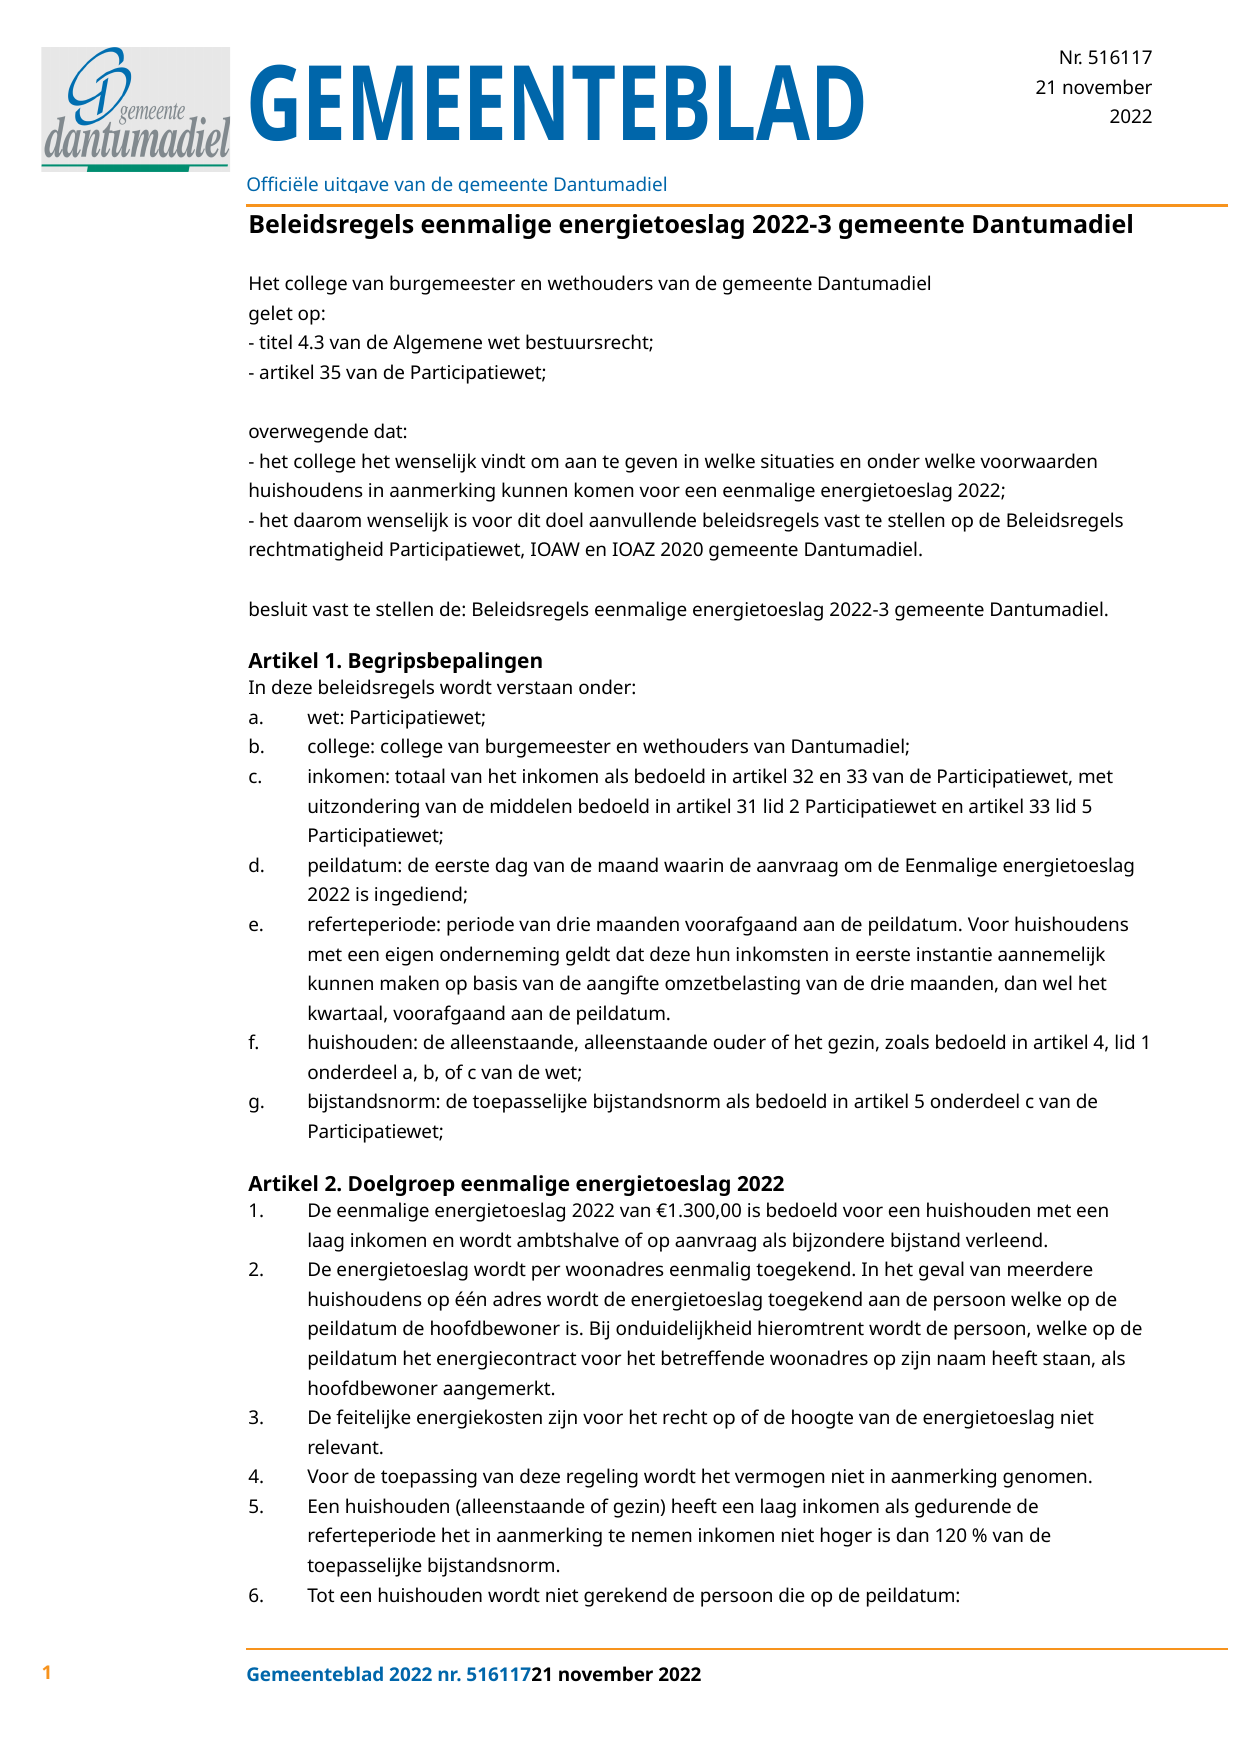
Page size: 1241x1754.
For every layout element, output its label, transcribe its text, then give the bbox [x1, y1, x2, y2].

list college: college van burgemeester en wethouders van Dantumadiel; [248, 734, 1152, 759]
text - titel 4.3 van de Algemene wet bestuursrecht; [248, 329, 1152, 355]
text In deze beleidsregels wordt verstaan onder: [248, 674, 1152, 700]
list inkomen: totaal van het inkomen als bedoeld in artikel 32 en 33 van de Participatiewet, met uitzondering van de middelen bedoeld in artikel 31 lid 2 Participatiewet en artikel 33 lid 5 Participatiewet; [248, 763, 1152, 848]
text Beleidsregels eenmalige energietoeslag 2022-3 gemeente Dantumadiel [248, 207, 1152, 241]
text Artikel 1. Begripsbepalingen [248, 646, 1152, 674]
text gelet op: [248, 300, 1152, 326]
text Artikel 2. Doelgroep eenmalige energietoeslag 2022 [248, 1169, 1152, 1197]
list huishouden: de alleenstaande, alleenstaande ouder of het gezin, zoals bedoeld in artikel 4, lid 1 onderdeel a, b, of c van de wet; [248, 1029, 1152, 1085]
text overwegende dat: [248, 418, 1152, 444]
list referteperiode: periode van drie maanden voorafgaand aan de peildatum. Voor huishoudens met een eigen onderneming geldt dat deze hun inkomsten in eerste instantie aannemelijk kunnen maken op basis van de aangifte omzetbelasting van de drie maanden, dan wel het kwartaal, voorafgaand aan de peildatum. [248, 911, 1152, 1026]
list De feitelijke energiekosten zijn voor het recht op of de hoogte van de energietoeslag niet relevant. [248, 1404, 1152, 1459]
text Het college van burgemeester en wethouders van de gemeente Dantumadiel [248, 270, 1152, 296]
text - het daarom wenselijk is voor dit doel aanvullende beleidsregels vast te stellen op de Beleidsregels rechtmatigheid Participatiewet, IOAW en IOAZ 2020 gemeente Dantumadiel. [248, 507, 1152, 562]
text besluit vast te stellen de: Beleidsregels eenmalige energietoeslag 2022-3 gemeente Dantumadiel. [248, 596, 1152, 621]
list De eenmalige energietoeslag 2022 van €1.300,00 is bedoeld voor een huishouden met een laag inkomen en wordt ambtshalve of op aanvraag als bijzondere bijstand verleend. [248, 1197, 1152, 1252]
list Tot een huishouden wordt niet gerekend de persoon die op de peildatum: [248, 1582, 1152, 1607]
list De energietoeslag wordt per woonadres eenmalig toegekend. In het geval van meerdere huishoudens op één adres wordt de energietoeslag toegekend aan de persoon welke op de peildatum de hoofdbewoner is. Bij onduidelijkheid hieromtrent wordt de persoon, welke op de peildatum het energiecontract voor het betreffende woonadres op zijn naam heeft staan, als hoofdbewoner aangemerkt. [248, 1256, 1152, 1400]
text - het college het wenselijk vindt om aan te geven in welke situaties en onder welke voorwaarden huishoudens in aanmerking kunnen komen voor een eenmalige energietoeslag 2022; [248, 448, 1152, 503]
list peildatum: de eerste dag van de maand waarin de aanvraag om de Eenmalige energietoeslag 2022 is ingediend; [248, 852, 1152, 907]
list bijstandsnorm: de toepasselijke bijstandsnorm als bedoeld in artikel 5 onderdeel c van de Participatiewet; [248, 1089, 1152, 1144]
list wet: Participatiewet; [248, 704, 1152, 730]
list Een huishouden (alleenstaande of gezin) heeft een laag inkomen als gedurende de referteperiode het in aanmerking te nemen inkomen niet hoger is dan 120 % van de toepasselijke bijstandsnorm. [248, 1493, 1152, 1578]
text - artikel 35 van de Participatiewet; [248, 359, 1152, 385]
picture [41, 47, 231, 172]
list Voor de toepassing van deze regeling wordt het vermogen niet in aanmerking genomen. [248, 1463, 1152, 1489]
